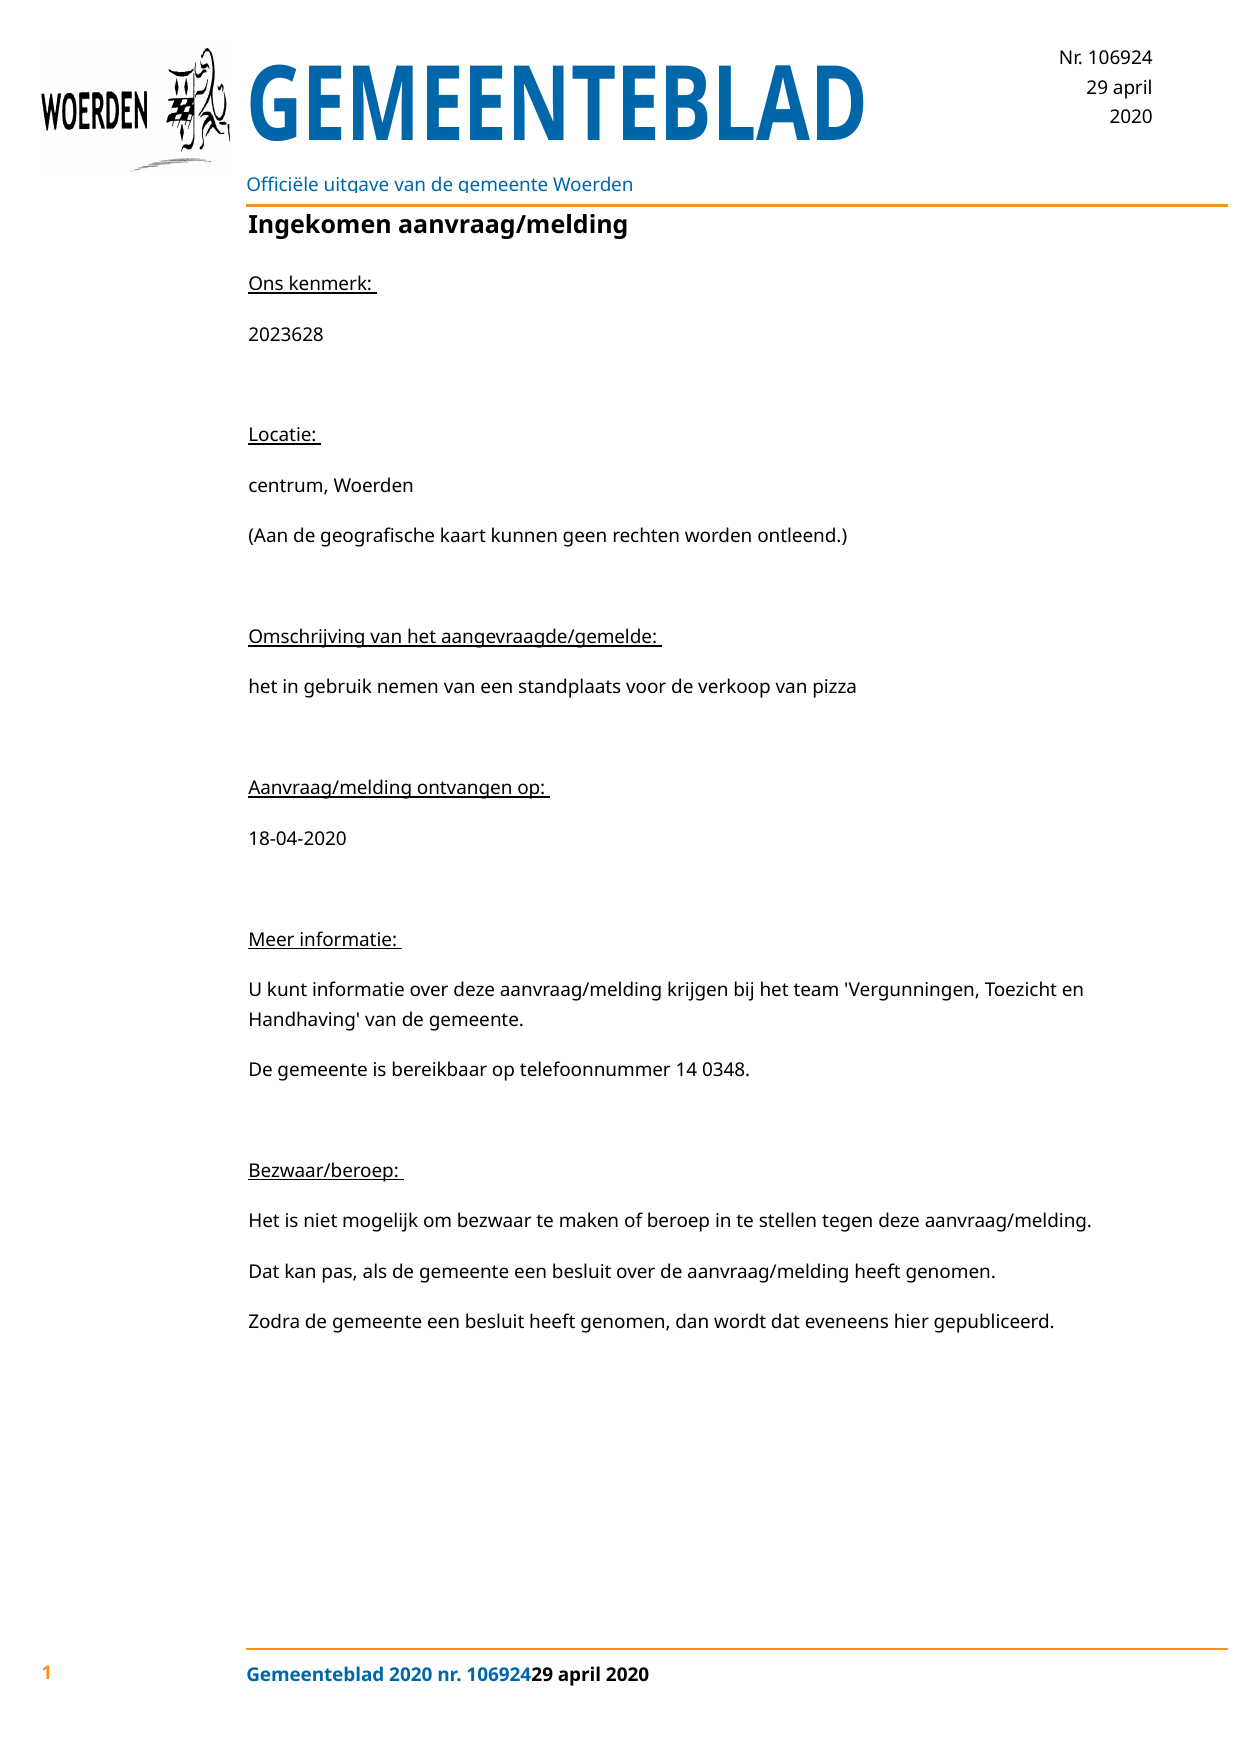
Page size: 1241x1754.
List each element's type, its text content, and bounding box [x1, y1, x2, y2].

text 2023628 [248, 321, 1152, 346]
text Bezwaar/beroep: [248, 1157, 1152, 1183]
text Meer informatie: [248, 926, 1152, 951]
text het in gebruik nemen van een standplaats voor de verkoop van pizza [248, 674, 1152, 699]
picture [41, 47, 231, 172]
text Zodra de gemeente een besluit heeft genomen, dan wordt dat eveneens hier gepubliceerd. [248, 1308, 1152, 1334]
text Ons kenmerk: [248, 270, 1152, 296]
text Omschrijving van het aangevraagde/gemelde: [248, 623, 1152, 649]
text Ingekomen aanvraag/melding [248, 207, 1152, 241]
text Aanvraag/melding ontvangen op: [248, 774, 1152, 800]
text Locatie: [248, 422, 1152, 447]
text (Aan de geografische kaart kunnen geen rechten worden ontleend.) [248, 522, 1152, 548]
text Dat kan pas, als de gemeente een besluit over de aanvraag/melding heeft genomen. [248, 1258, 1152, 1283]
text Het is niet mogelijk om bezwaar te maken of beroep in te stellen tegen deze aanvraag/melding. [248, 1207, 1152, 1233]
text centrum, Woerden [248, 472, 1152, 498]
text De gemeente is bereikbaar op telefoonnummer 14 0348. [248, 1056, 1152, 1082]
text 18-04-2020 [248, 825, 1152, 851]
text U kunt informatie over deze aanvraag/melding krijgen bij het team 'Vergunningen, Toezicht en Handhaving' van de gemeente. [248, 976, 1152, 1031]
